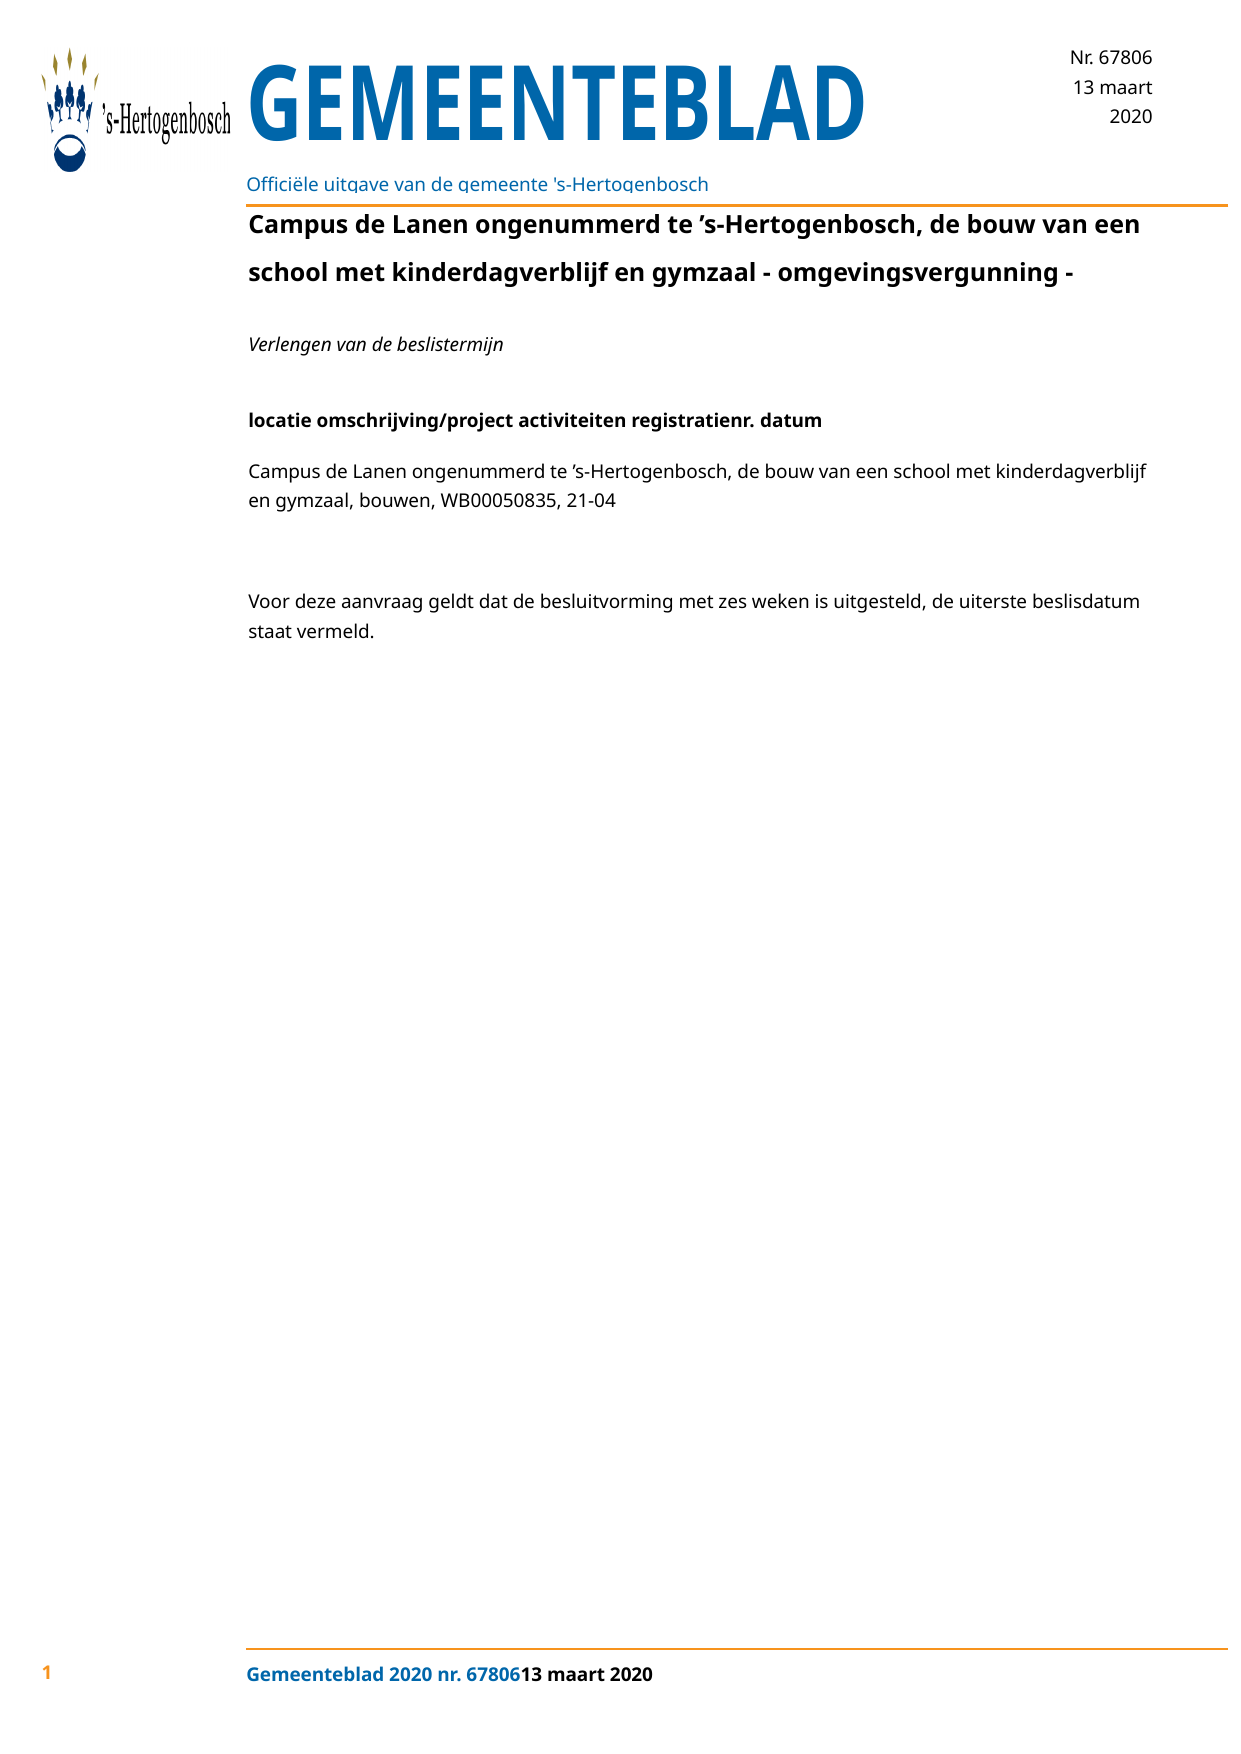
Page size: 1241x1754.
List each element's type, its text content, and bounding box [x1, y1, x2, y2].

picture [41, 47, 231, 172]
text locatie omschrijving/project activiteiten registratienr. datum [248, 408, 1152, 433]
text Campus de Lanen ongenummerd te ’s-Hertogenbosch, de bouw van een school met kinderdagverblijf en gymzaal, bouwen, WB00050835, 21-04 [248, 458, 1152, 513]
text Campus de Lanen ongenummerd te ’s-Hertogenbosch, de bouw van een school met kinderdagverblijf en gymzaal - omgevingsvergunning - [248, 207, 1152, 288]
text Voor deze aanvraag geldt dat de besluitvorming met zes weken is uitgesteld, de uiterste beslisdatum staat vermeld. [248, 588, 1152, 644]
text Verlengen van de beslistermijn [248, 331, 1152, 357]
